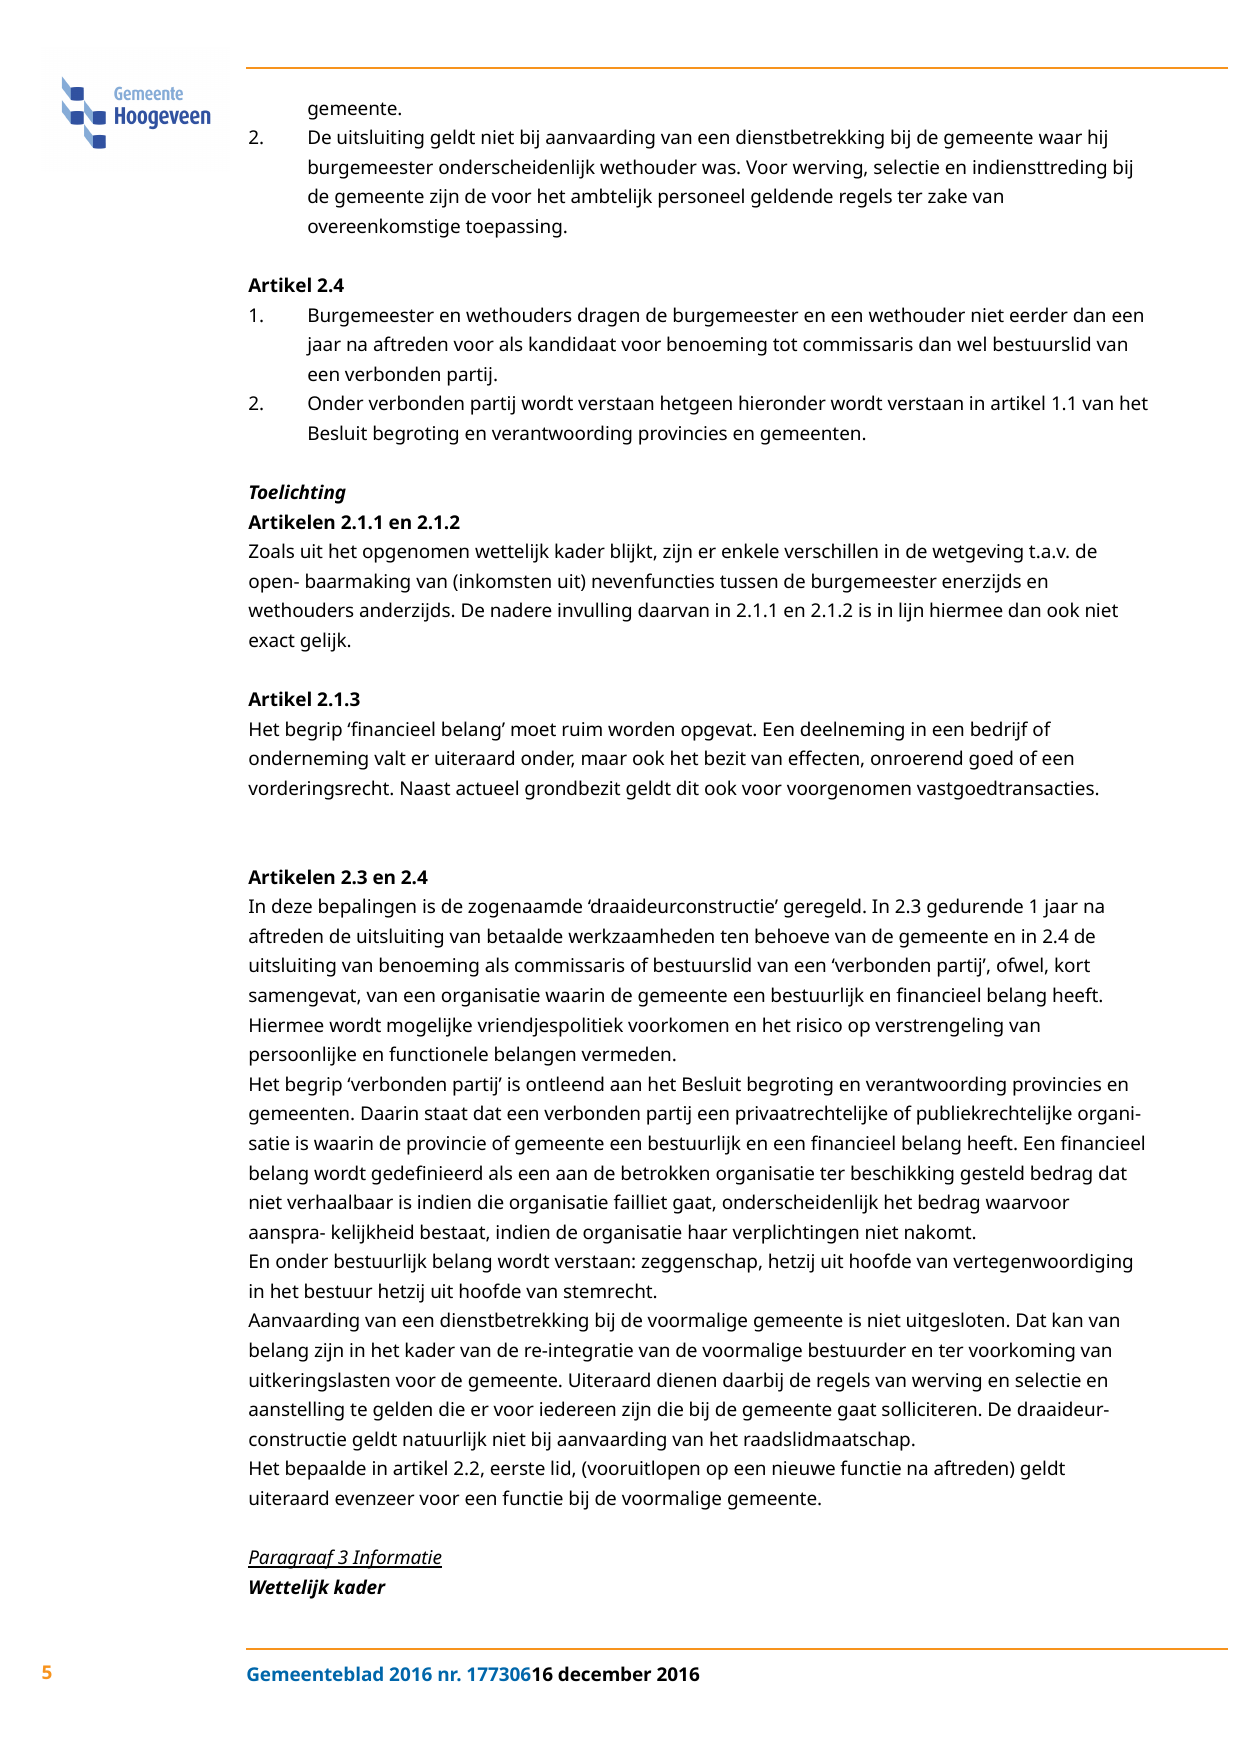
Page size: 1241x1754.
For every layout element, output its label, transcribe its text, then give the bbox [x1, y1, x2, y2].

text Aanvaarding van een dienstbetrekking bij de voormalige gemeente is niet uitgesloten. Dat kan van belang zijn in het kader van de re-integratie van de voormalige bestuurder en ter voorkoming van uitkeringslasten voor de gemeente. Uiteraard dienen daarbij de regels van werving en selectie en aanstelling te gelden die er voor iedereen zijn die bij de gemeente gaat solliciteren. De draaideur- constructie geldt natuurlijk niet bij aanvaarding van het raadslidmaatschap. [248, 1308, 1152, 1452]
text Artikelen 2.1.1 en 2.1.2 [248, 509, 1152, 535]
text Paragraaf 3 Informatie [248, 1544, 1152, 1570]
text Het bepaalde in artikel 2.2, eerste lid, (vooruitlopen op een nieuwe functie na aftreden) geldt uiteraard evenzeer voor een functie bij de voormalige gemeente. [248, 1456, 1152, 1511]
list gemeente. [248, 95, 1152, 121]
text En onder bestuurlijk belang wordt verstaan: zeggenschap, hetzij uit hoofde van vertegenwoordiging in het bestuur hetzij uit hoofde van stemrecht. [248, 1248, 1152, 1304]
text Het begrip ‘financieel belang’ moet ruim worden opgevat. Een deelneming in een bedrijf of onderneming valt er uiteraard onder, maar ook het bezit van effecten, onroerend goed of een vorderingsrecht. Naast actueel grondbezit geldt dit ook voor voorgenomen vastgoedtransacties. [248, 716, 1152, 801]
text Wettelijk kader [248, 1574, 1152, 1600]
text Artikel 2.1.3 [248, 686, 1152, 712]
text Het begrip ‘verbonden partij’ is ontleend aan het Besluit begroting en verantwoording provincies en gemeenten. Daarin staat dat een verbonden partij een privaatrechtelijke of publiekrechtelijke organi- satie is waarin de provincie of gemeente een bestuurlijk en een financieel belang heeft. Een financieel belang wordt gedefinieerd als een aan de betrokken organisatie ter beschikking gesteld bedrag dat niet verhaalbaar is indien die organisatie failliet gaat, onderscheidenlijk het bedrag waarvoor aanspra- kelijkheid bestaat, indien de organisatie haar verplichtingen niet nakomt. [248, 1071, 1152, 1245]
list Onder verbonden partij wordt verstaan hetgeen hieronder wordt verstaan in artikel 1.1 van het Besluit begroting en verantwoording provincies en gemeenten. [248, 391, 1152, 446]
text Artikel 2.4 [248, 272, 1152, 298]
picture [41, 47, 231, 172]
list De uitsluiting geldt niet bij aanvaarding van een dienstbetrekking bij de gemeente waar hij burgemeester onderscheidenlijk wethouder was. Voor werving, selectie en indiensttreding bij de gemeente zijn de voor het ambtelijk personeel geldende regels ter zake van overeenkomstige toepassing. [248, 124, 1152, 239]
text Artikelen 2.3 en 2.4 [248, 864, 1152, 890]
text Zoals uit het opgenomen wettelijk kader blijkt, zijn er enkele verschillen in de wetgeving t.a.v. de open- baarmaking van (inkomsten uit) nevenfuncties tussen de burgemeester enerzijds en wethouders anderzijds. De nadere invulling daarvan in 2.1.1 en 2.1.2 is in lijn hiermee dan ook niet exact gelijk. [248, 538, 1152, 653]
list Burgemeester en wethouders dragen de burgemeester en een wethouder niet eerder dan een jaar na aftreden voor als kandidaat voor benoeming tot commissaris dan wel bestuurslid van een verbonden partij. [248, 302, 1152, 387]
text In deze bepalingen is de zogenaamde ‘draaideurconstructie’ geregeld. In 2.3 gedurende 1 jaar na aftreden de uitsluiting van betaalde werkzaamheden ten behoeve van de gemeente en in 2.4 de uitsluiting van benoeming als commissaris of bestuurslid van een ‘verbonden partij’, ofwel, kort samengevat, van een organisatie waarin de gemeente een bestuurlijk en financieel belang heeft. Hiermee wordt mogelijke vriendjespolitiek voorkomen en het risico op verstrengeling van persoonlijke en functionele belangen vermeden. [248, 893, 1152, 1067]
text Toelichting [248, 479, 1152, 505]
